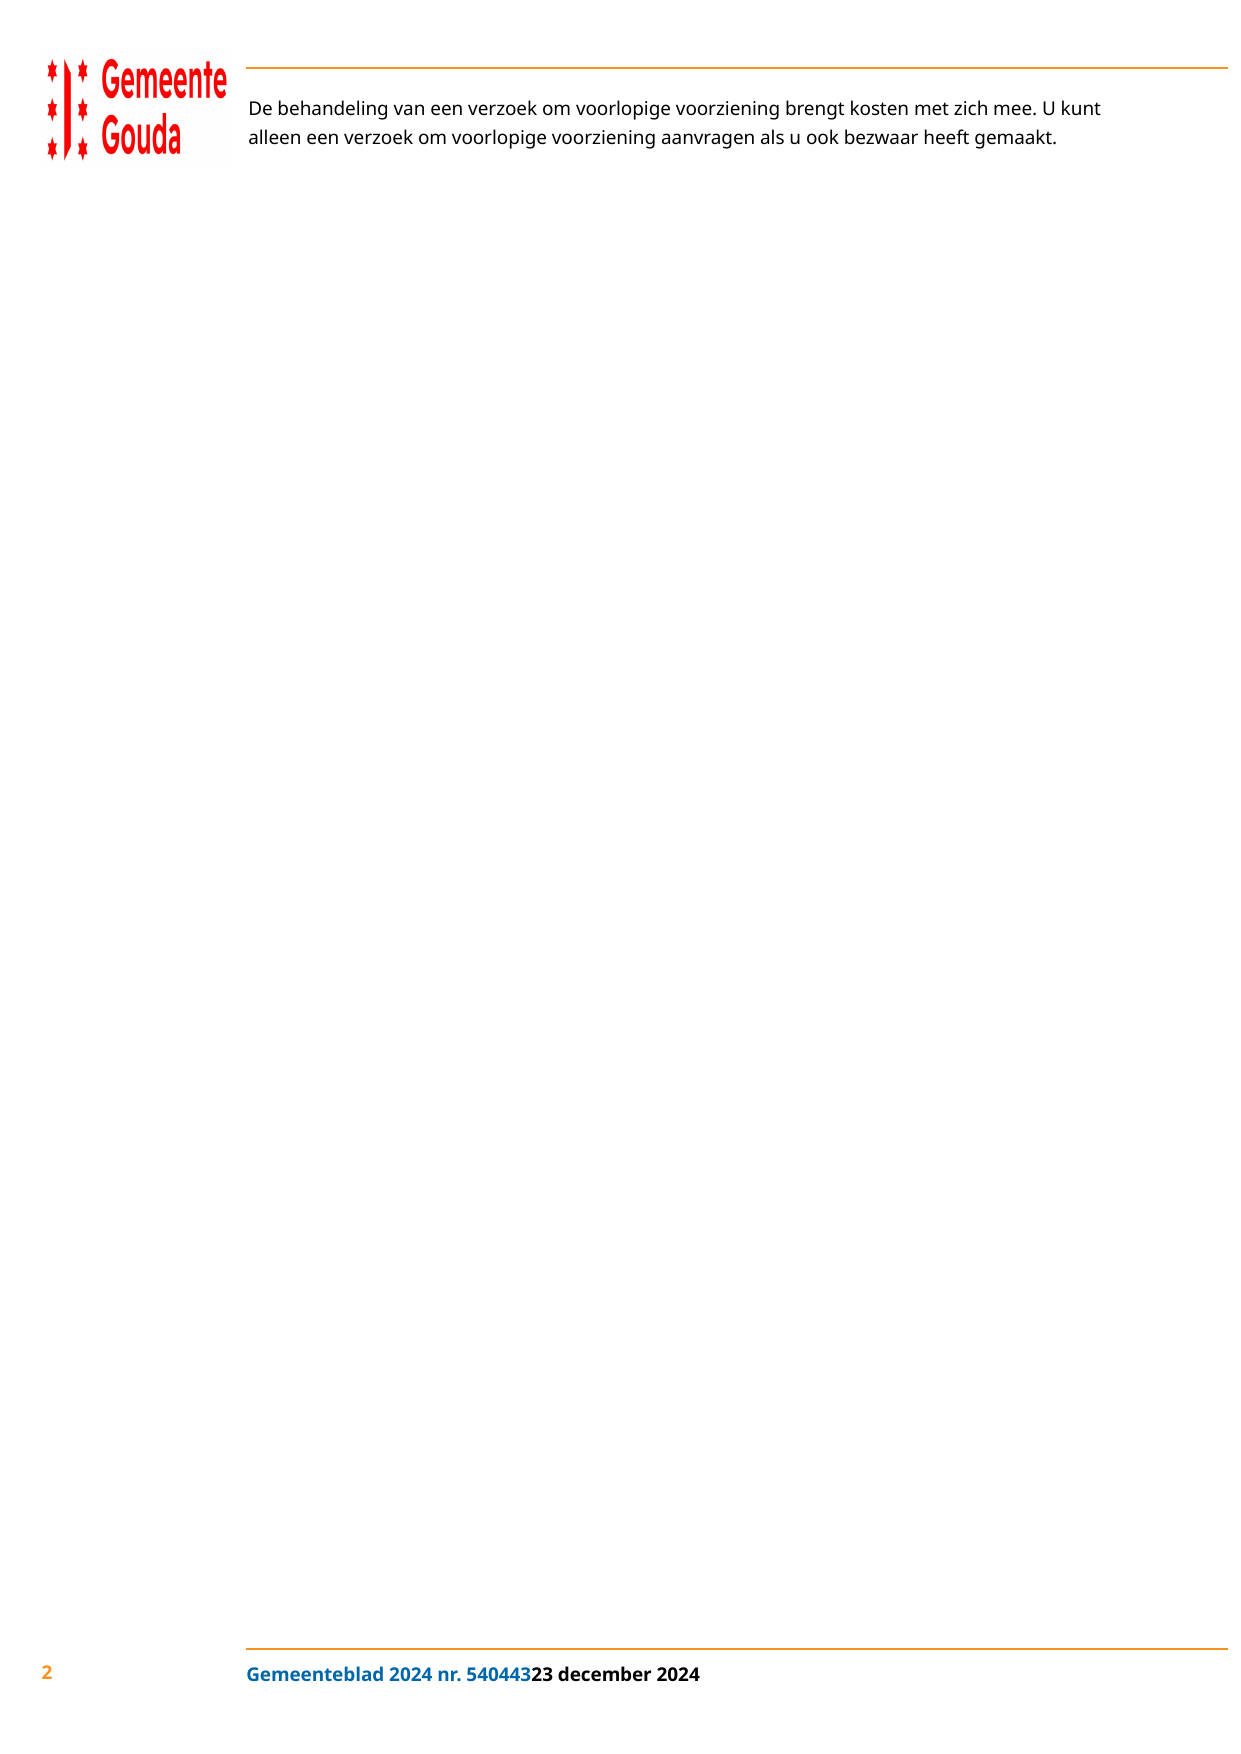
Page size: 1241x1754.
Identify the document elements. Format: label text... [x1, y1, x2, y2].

text De behandeling van een verzoek om voorlopige voorziening brengt kosten met zich mee. U kunt alleen een verzoek om voorlopige voorziening aanvragen als u ook bezwaar heeft gemaakt. [248, 95, 1152, 150]
picture [41, 47, 231, 172]
